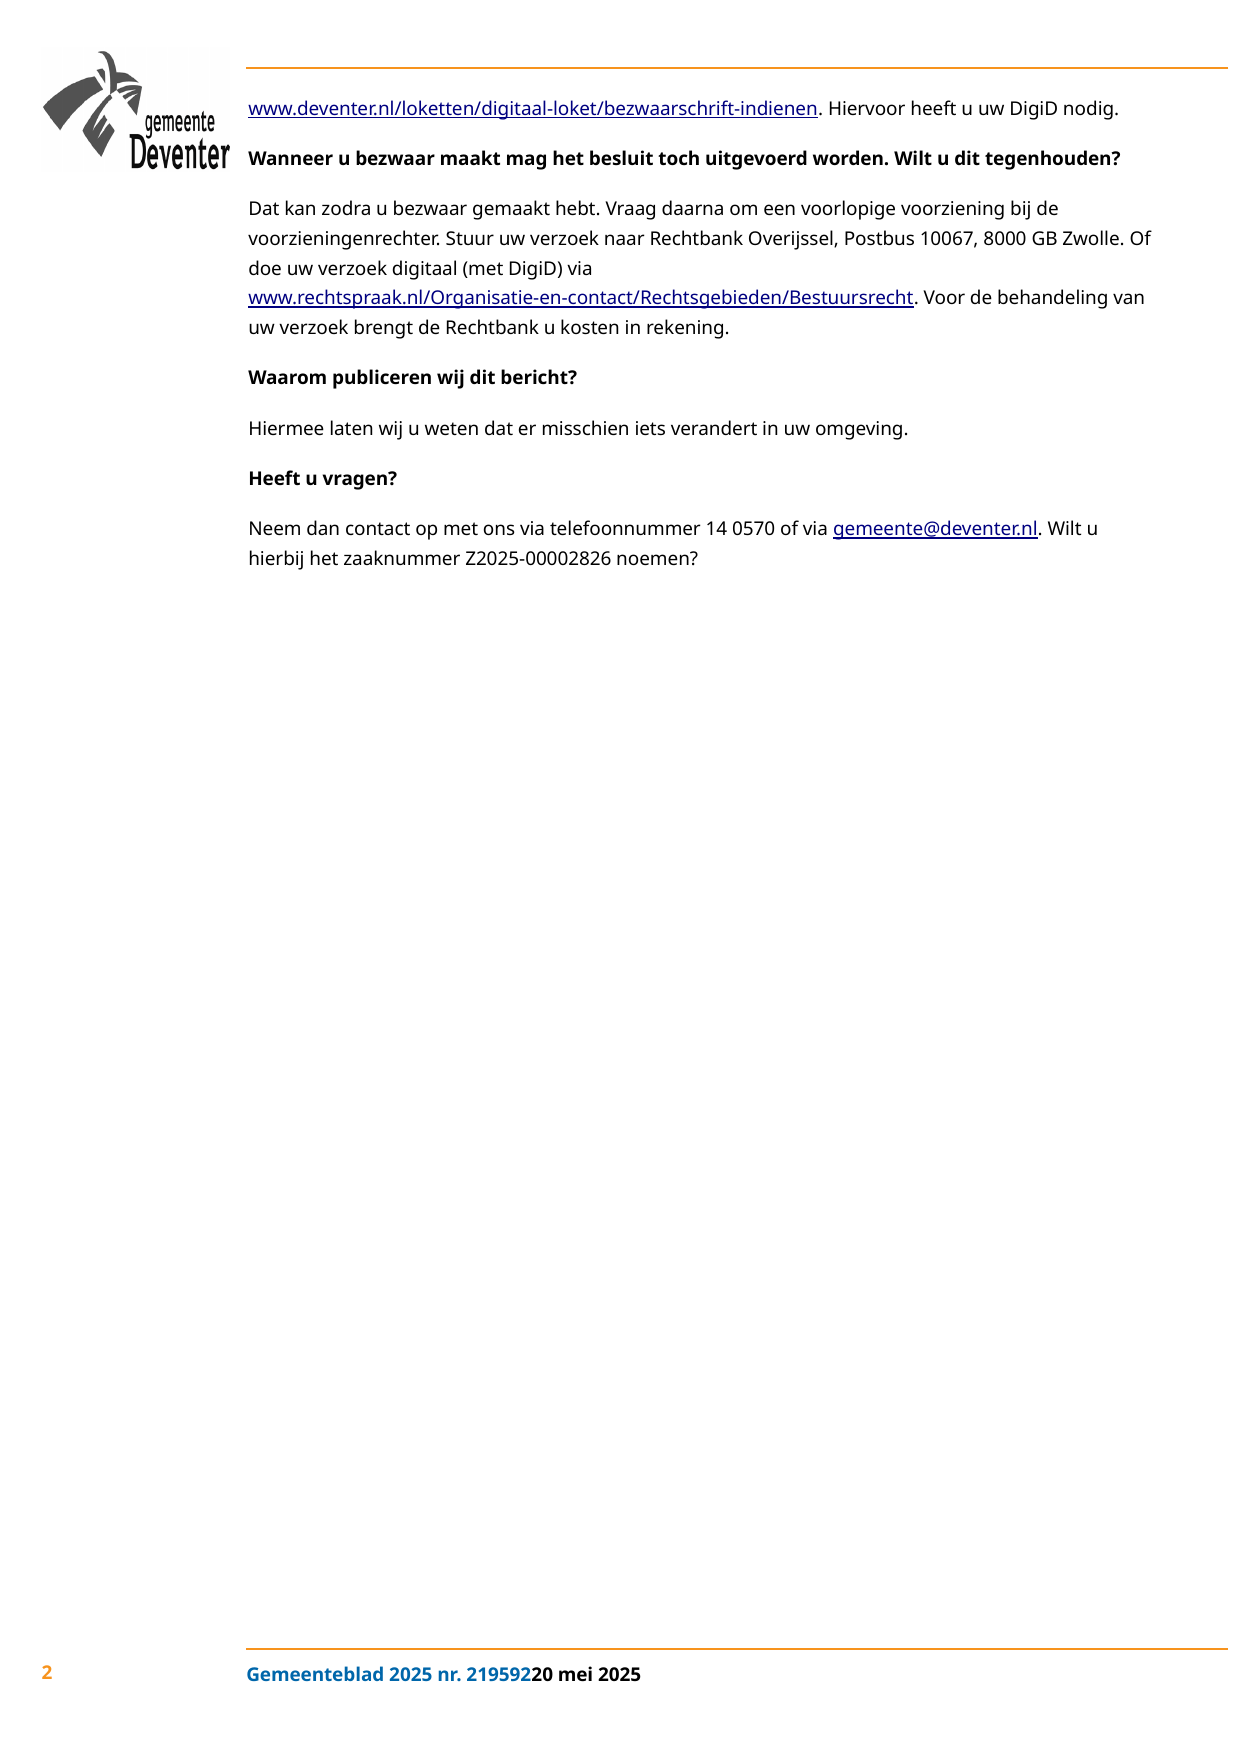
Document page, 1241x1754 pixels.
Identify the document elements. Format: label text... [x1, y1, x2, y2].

text Wanneer u bezwaar maakt mag het besluit toch uitgevoerd worden. Wilt u dit tegenhouden? [248, 145, 1152, 171]
text www.deventer.nl/loketten/digitaal-loket/bezwaarschrift-indienen. Hiervoor heeft u uw DigiD nodig. [248, 95, 1152, 121]
text Dat kan zodra u bezwaar gemaakt hebt. Vraag daarna om een voorlopige voorziening bij de voorzieningenrechter. Stuur uw verzoek naar Rechtbank Overijssel, Postbus 10067, 8000 GB Zwolle. Of doe uw verzoek digitaal (met DigiD) via www.rechtspraak.nl/Organisatie-en-contact/Rechtsgebieden/Bestuursrecht. Voor de behandeling van uw verzoek brengt de Rechtbank u kosten in rekening. [248, 196, 1152, 340]
text Heeft u vragen? [248, 465, 1152, 491]
text Hiermee laten wij u weten dat er misschien iets verandert in uw omgeving. [248, 415, 1152, 441]
text Waarom publiceren wij dit bericht? [248, 364, 1152, 390]
picture [41, 47, 231, 172]
text Neem dan contact op met ons via telefoonnummer 14 0570 of via gemeente@deventer.nl. Wilt u hierbij het zaaknummer Z2025-00002826 noemen? [248, 516, 1152, 571]
